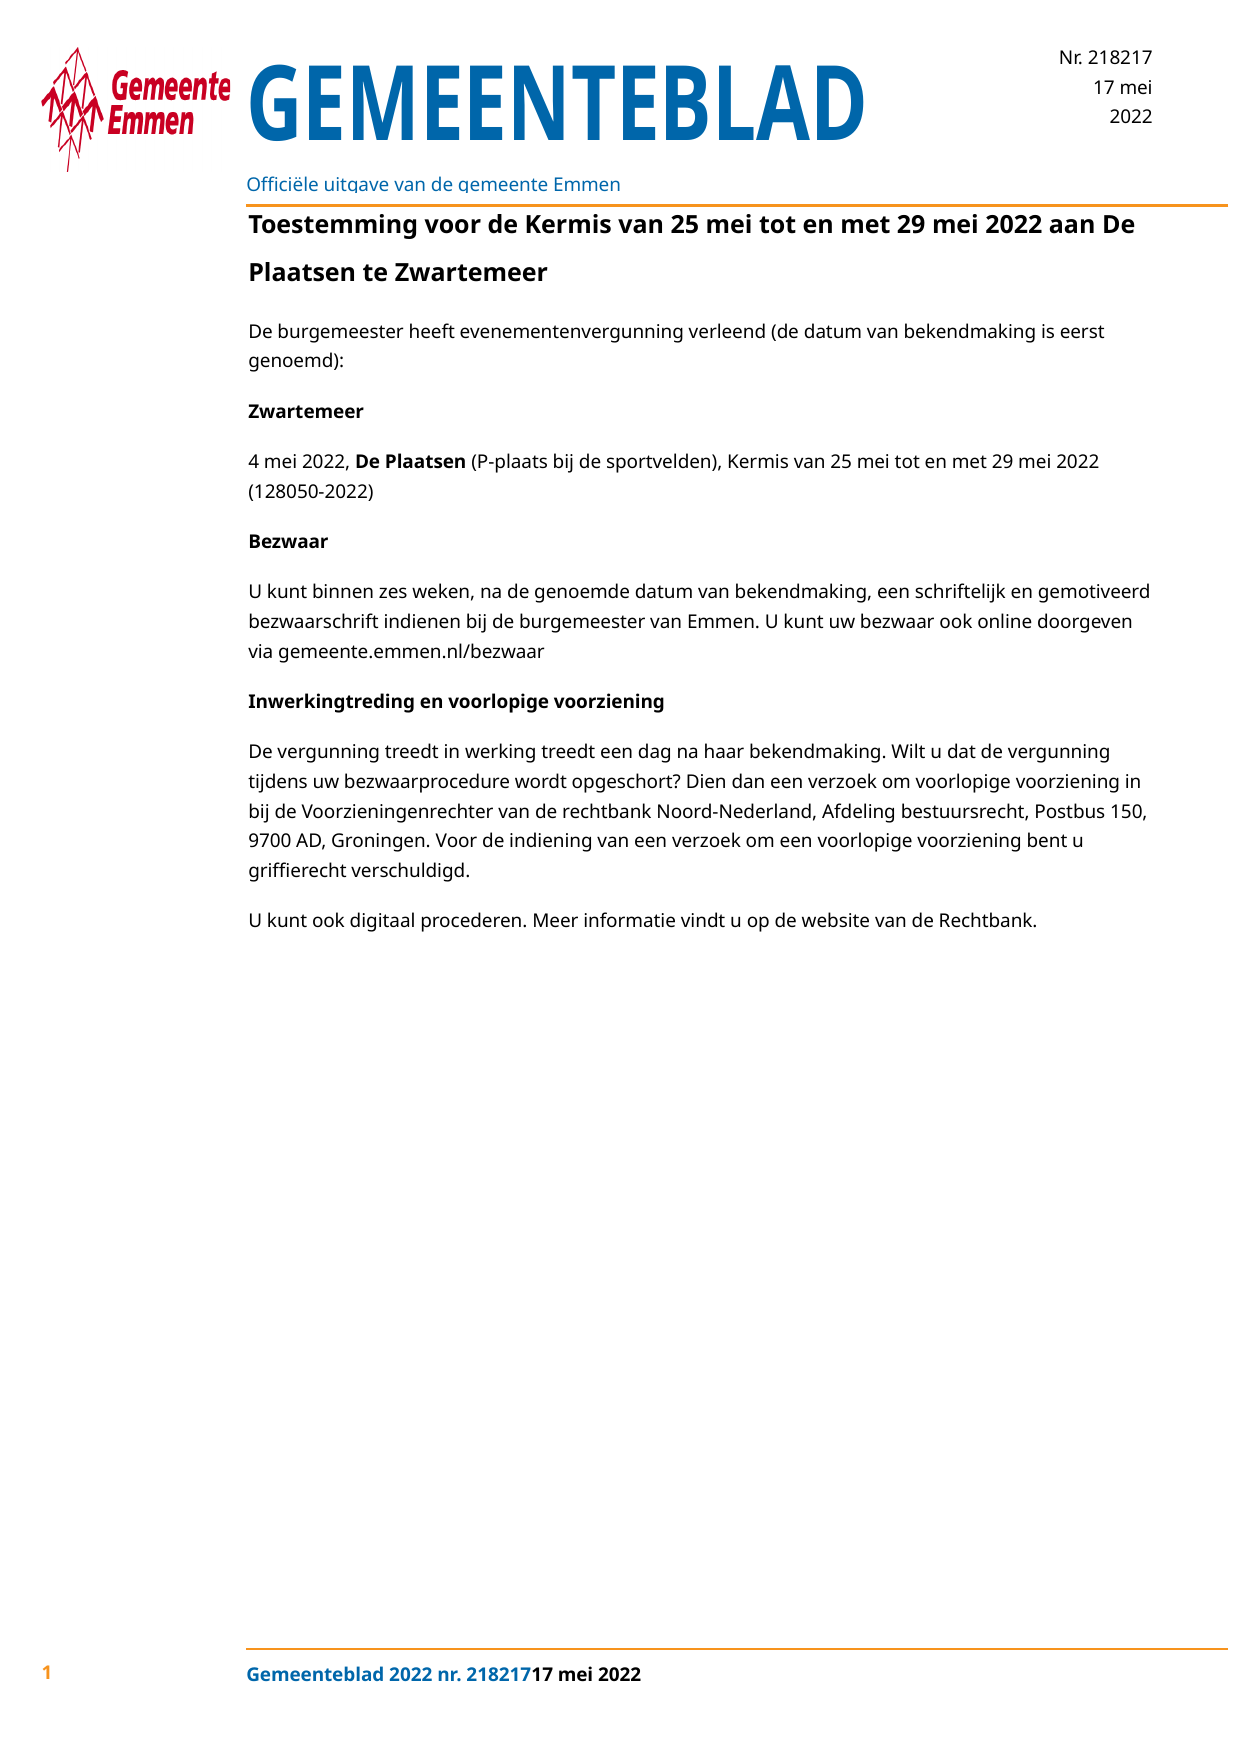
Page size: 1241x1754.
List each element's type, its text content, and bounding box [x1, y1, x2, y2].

text Bezwaar [248, 528, 1152, 554]
text De vergunning treedt in werking treedt een dag na haar bekendmaking. Wilt u dat de vergunning tijdens uw bezwaarprocedure wordt opgeschort? Dien dan een verzoek om voorlopige voorziening in bij de Voorzieningenrechter van de rechtbank Noord-Nederland, Afdeling bestuursrecht, Postbus 150, 9700 AD, Groningen. Voor de indiening van een verzoek om een voorlopige voorziening bent u griffierecht verschuldigd. [248, 739, 1152, 883]
text 4 mei 2022, De Plaatsen (P-plaats bij de sportvelden), Kermis van 25 mei tot en met 29 mei 2022 (128050-2022) [248, 448, 1152, 504]
picture [41, 47, 231, 172]
text Inwerkingtreding en voorlopige voorziening [248, 688, 1152, 714]
text Toestemming voor de Kermis van 25 mei tot en met 29 mei 2022 aan De Plaatsen te Zwartemeer [248, 207, 1152, 288]
text Zwartemeer [248, 398, 1152, 424]
text De burgemeester heeft evenementenvergunning verleend (de datum van bekendmaking is eerst genoemd): [248, 318, 1152, 373]
text U kunt binnen zes weken, na de genoemde datum van bekendmaking, een schriftelijk en gemotiveerd bezwaarschrift indienen bij de burgemeester van Emmen. U kunt uw bezwaar ook online doorgeven via gemeente.emmen.nl/bezwaar [248, 579, 1152, 664]
text U kunt ook digitaal procederen. Meer informatie vindt u op de website van de Rechtbank. [248, 907, 1152, 933]
